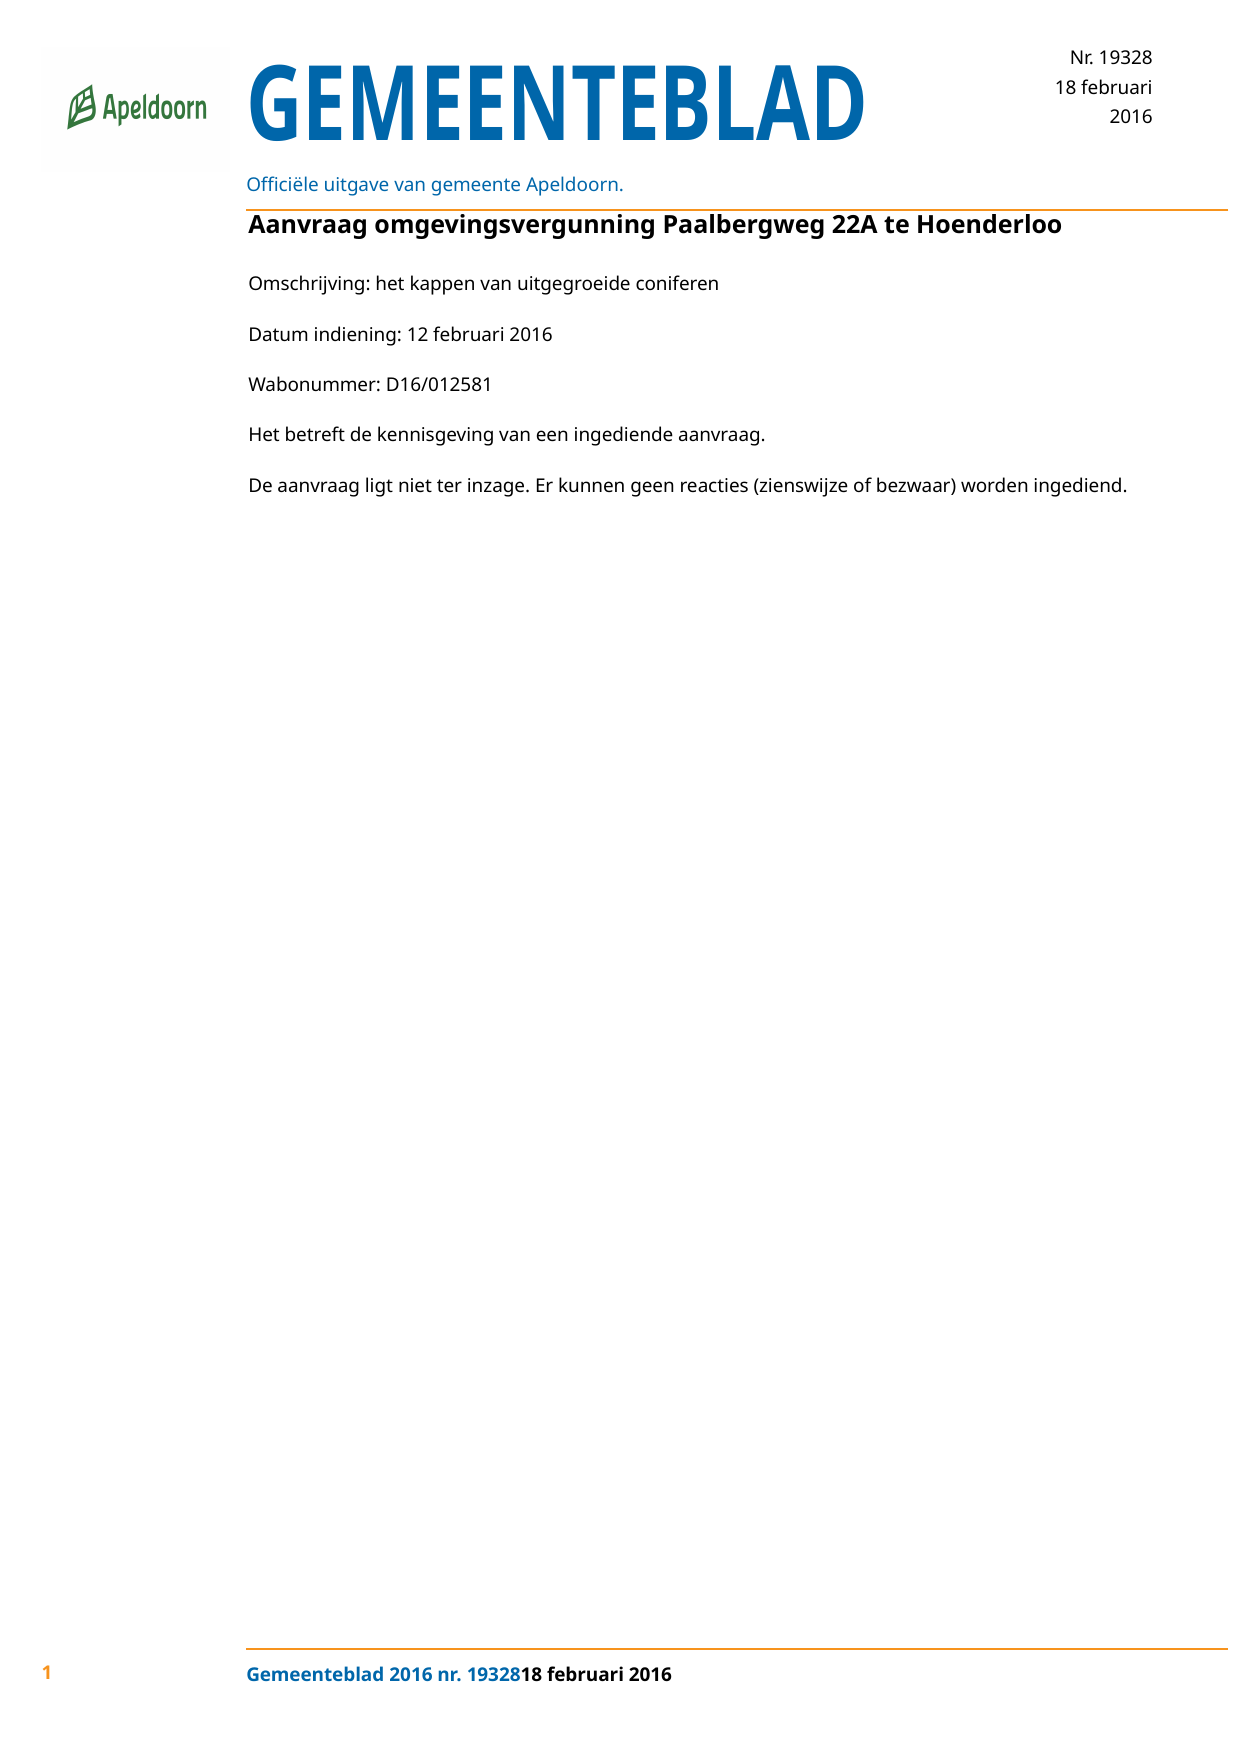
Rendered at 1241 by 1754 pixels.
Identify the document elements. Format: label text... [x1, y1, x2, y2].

text Wabonummer: D16/012581 [248, 371, 1152, 397]
text Datum indiening: 12 februari 2016 [248, 321, 1152, 346]
text De aanvraag ligt niet ter inzage. Er kunnen geen reacties (zienswijze of bezwaar) worden ingediend. [248, 472, 1152, 498]
text Omschrijving: het kappen van uitgegroeide coniferen [248, 270, 1152, 296]
text Aanvraag omgevingsvergunning Paalbergweg 22A te Hoenderloo [248, 211, 1152, 241]
picture [41, 47, 231, 172]
text Het betreft de kennisgeving van een ingediende aanvraag. [248, 422, 1152, 447]
